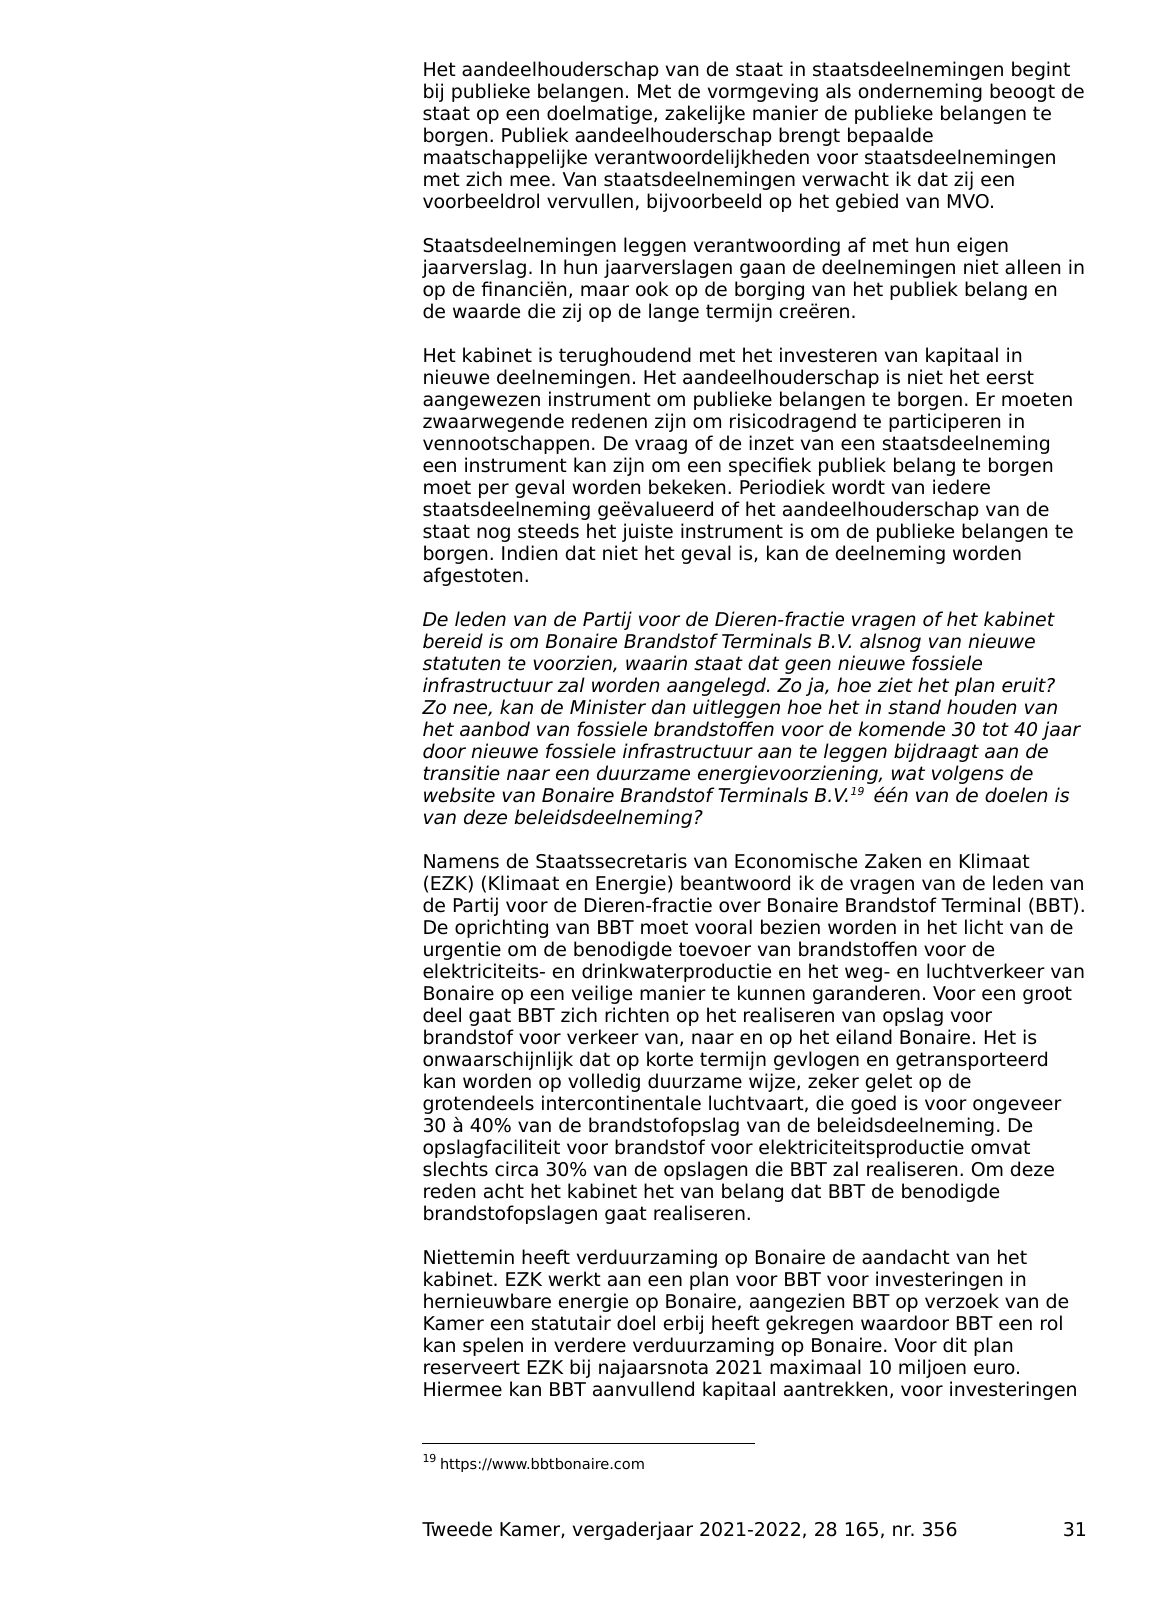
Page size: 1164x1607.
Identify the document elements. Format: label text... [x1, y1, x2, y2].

text De leden van de Partij voor de Dieren-fractie vragen of het kabinet bereid is om Bonaire Brandstof Terminals B.V. alsnog van nieuwe statuten te voorzien, waarin staat dat geen nieuwe fossiele infrastructuur zal worden aangelegd. Zo ja, hoe ziet het plan eruit? Zo nee, kan de Minister dan uitleggen hoe het in stand houden van het aanbod van fossiele brandstoffen voor de komende 30 tot 40 jaar door nieuwe fossiele infrastructuur aan te leggen bijdraagt aan de transitie naar een duurzame energievoorziening, wat volgens de website van Bonaire Brandstof Terminals B.V. één van de doelen is van deze beleidsdeelneming? [422, 609, 1087, 829]
text Het aandeelhouderschap van de staat in staatsdeelnemingen begint bij publieke belangen. Met de vormgeving als onderneming beoogt de staat op een doelmatige, zakelijke manier de publieke belangen te borgen. Publiek aandeelhouderschap brengt bepaalde maatschappelijke verantwoordelijkheden voor staatsdeelnemingen met zich mee. Van staatsdeelnemingen verwacht ik dat zij een voorbeeldrol vervullen, bijvoorbeeld op het gebied van MVO. [422, 59, 1087, 213]
text Het kabinet is terughoudend met het investeren van kapitaal in nieuwe deelnemingen. Het aandeelhouderschap is niet het eerst aangewezen instrument om publieke belangen te borgen. Er moeten zwaarwegende redenen zijn om risicodragend te participeren in vennootschappen. De vraag of de inzet van een staatsdeelneming een instrument kan zijn om een specifiek publiek belang te borgen moet per geval worden bekeken. Periodiek wordt van iedere staatsdeelneming geëvalueerd of het aandeelhouderschap van de staat nog steeds het juiste instrument is om de publieke belangen te borgen. Indien dat niet het geval is, kan de deelneming worden afgestoten. [422, 345, 1087, 587]
text Staatsdeelnemingen leggen verantwoording af met hun eigen jaarverslag. In hun jaarverslagen gaan de deelnemingen niet alleen in op de financiën, maar ook op de borging van het publiek belang en de waarde die zij op de lange termijn creëren. [422, 235, 1087, 323]
text Namens de Staatssecretaris van Economische Zaken en Klimaat (EZK) (Klimaat en Energie) beantwoord ik de vragen van de leden van de Partij voor de Dieren-fractie over Bonaire Brandstof Terminal (BBT). De oprichting van BBT moet vooral bezien worden in het licht van de urgentie om de benodigde toevoer van brandstoffen voor de elektriciteits- en drinkwaterproductie en het weg- en luchtverkeer van Bonaire op een veilige manier te kunnen garanderen. Voor een groot deel gaat BBT zich richten op het realiseren van opslag voor brandstof voor verkeer van, naar en op het eiland Bonaire. Het is onwaarschijnlijk dat op korte termijn gevlogen en getransporteerd kan worden op volledig duurzame wijze, zeker gelet op de grotendeels intercontinentale luchtvaart, die goed is voor ongeveer 30 à 40% van de brandstofopslag van de beleidsdeelneming. De opslagfaciliteit voor brandstof voor elektriciteitsproductie omvat slechts circa 30% van de opslagen die BBT zal realiseren. Om deze reden acht het kabinet het van belang dat BBT de benodigde brandstofopslagen gaat realiseren. [422, 851, 1087, 1225]
text Niettemin heeft verduurzaming op Bonaire de aandacht van het kabinet. EZK werkt aan een plan voor BBT voor investeringen in hernieuwbare energie op Bonaire, aangezien BBT op verzoek van de Kamer een statutair doel erbij heeft gekregen waardoor BBT een rol kan spelen in verdere verduurzaming op Bonaire. Voor dit plan reserveert EZK bij najaarsnota 2021 maximaal 10 miljoen euro. Hiermee kan BBT aanvullend kapitaal aantrekken, voor investeringen [422, 1247, 1087, 1401]
text https://www.bbtbonaire.com [422, 1452, 1087, 1474]
